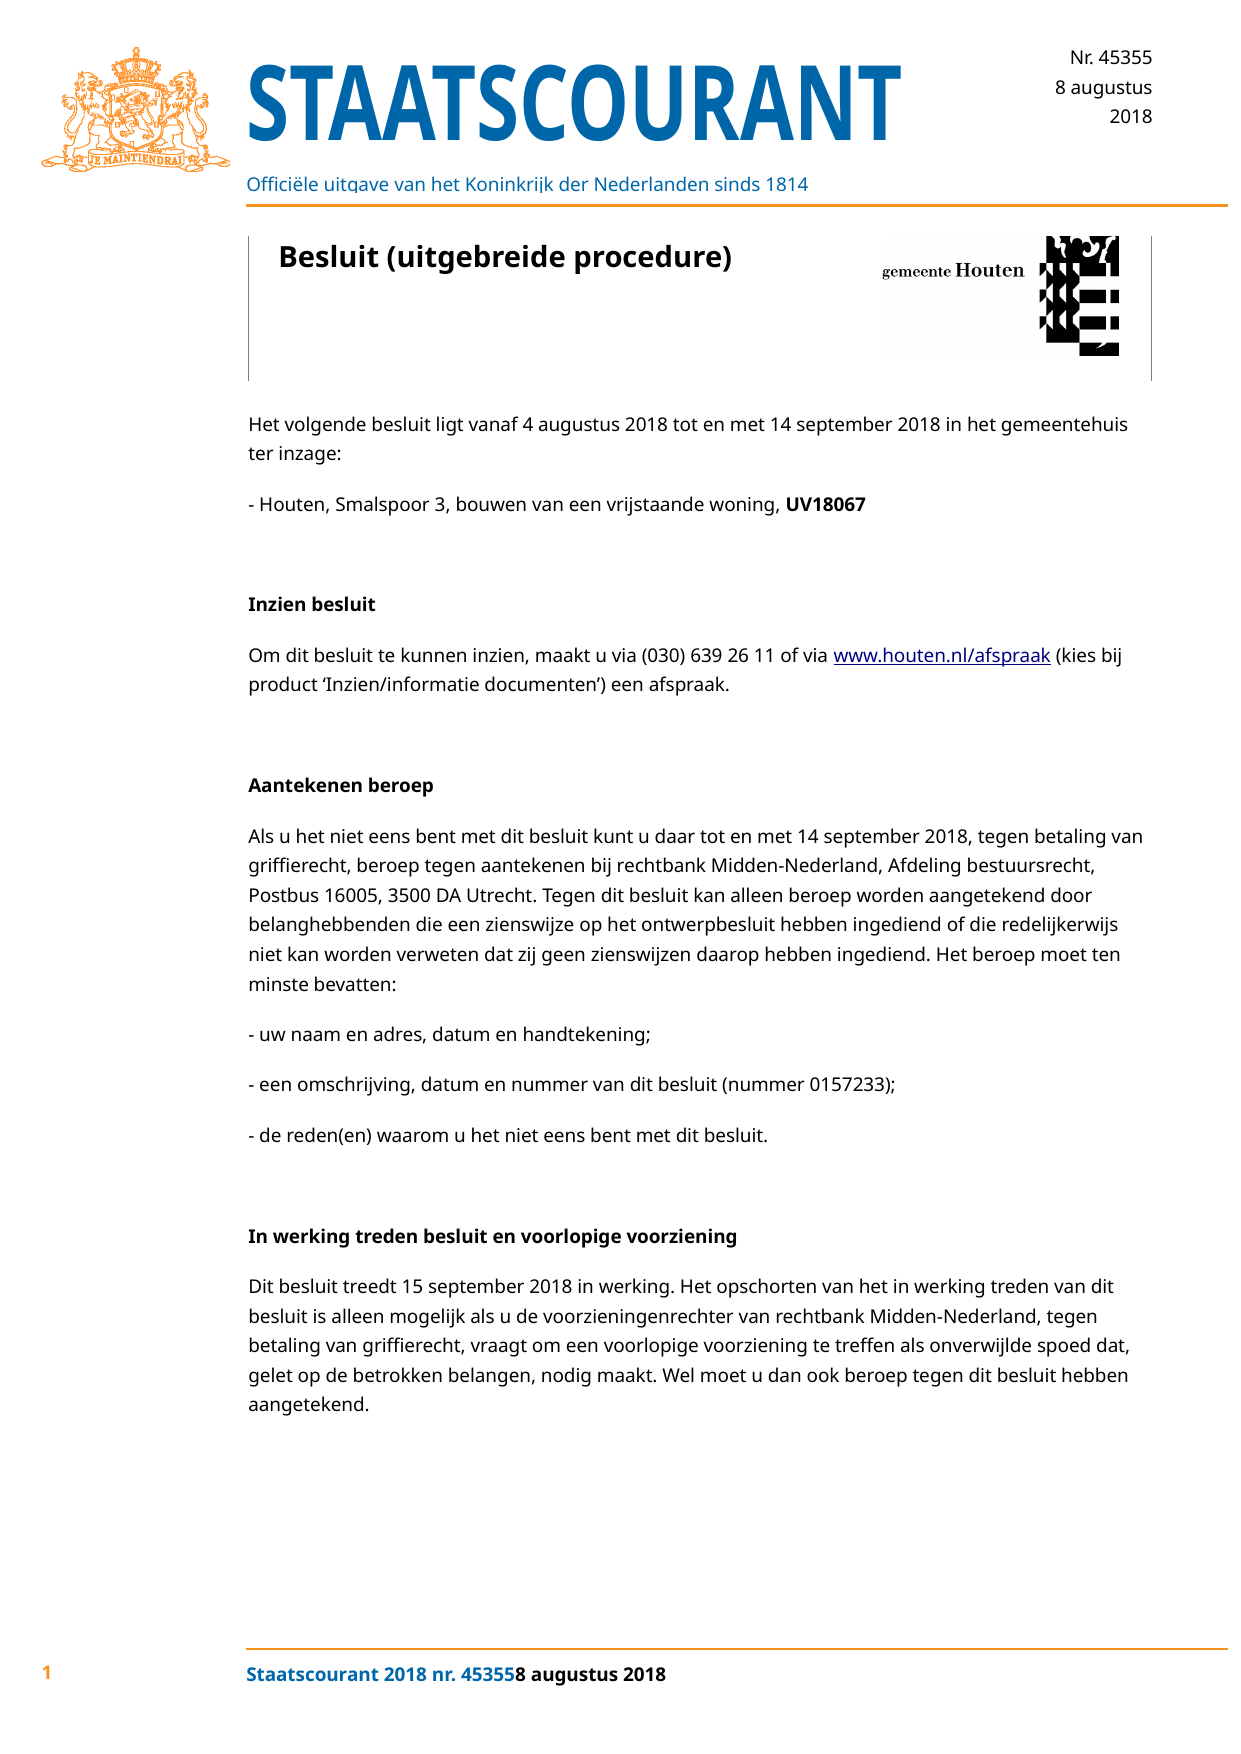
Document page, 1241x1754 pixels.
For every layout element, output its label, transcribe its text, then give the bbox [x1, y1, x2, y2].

text Om dit besluit te kunnen inzien, maakt u via (030) 639 26 11 of via www.houten.nl/afspraak (kies bij product ‘Inzien/informatie documenten’) een afspraak. [248, 642, 1152, 697]
table_header [850, 236, 1151, 381]
picture [882, 236, 1119, 356]
text In werking treden besluit en voorlopige voorziening [248, 1223, 1152, 1248]
text - Houten, Smalspoor 3, bouwen van een vrijstaande woning, UV18067 [248, 491, 1152, 516]
text - de reden(en) waarom u het niet eens bent met dit besluit. [248, 1122, 1152, 1148]
text Inzien besluit [248, 592, 1152, 617]
text Als u het niet eens bent met dit besluit kunt u daar tot en met 14 september 2018, tegen betaling van griffierecht, beroep tegen aantekenen bij rechtbank Midden-Nederland, Afdeling bestuursrecht, Postbus 16005, 3500 DA Utrecht. Tegen dit besluit kan alleen beroep worden aangetekend door belanghebbenden die een zienswijze op het ontwerpbesluit hebben ingediend of die redelijkerwijs niet kan worden verweten dat zij geen zienswijzen daarop hebben ingediend. Het beroep moet ten minste bevatten: [248, 823, 1152, 996]
text Het volgende besluit ligt vanaf 4 augustus 2018 tot en met 14 september 2018 in het gemeentehuis ter inzage: [248, 411, 1152, 466]
text - een omschrijving, datum en nummer van dit besluit (nummer 0157233); [248, 1072, 1152, 1097]
table_header Besluit (uitgebreide procedure) [249, 236, 850, 381]
text - uw naam en adres, datum en handtekening; [248, 1021, 1152, 1047]
text Dit besluit treedt 15 september 2018 in werking. Het opschorten van het in werking treden van dit besluit is alleen mogelijk als u de voorzieningenrechter van rechtbank Midden-Nederland, tegen betaling van griffierecht, vraagt om een voorlopige voorziening te treffen als onverwijlde spoed dat, gelet op de betrokken belangen, nodig maakt. Wel moet u dan ook beroep tegen dit besluit hebben aangetekend. [248, 1273, 1152, 1417]
picture [41, 47, 231, 172]
text Aantekenen beroep [248, 772, 1152, 798]
